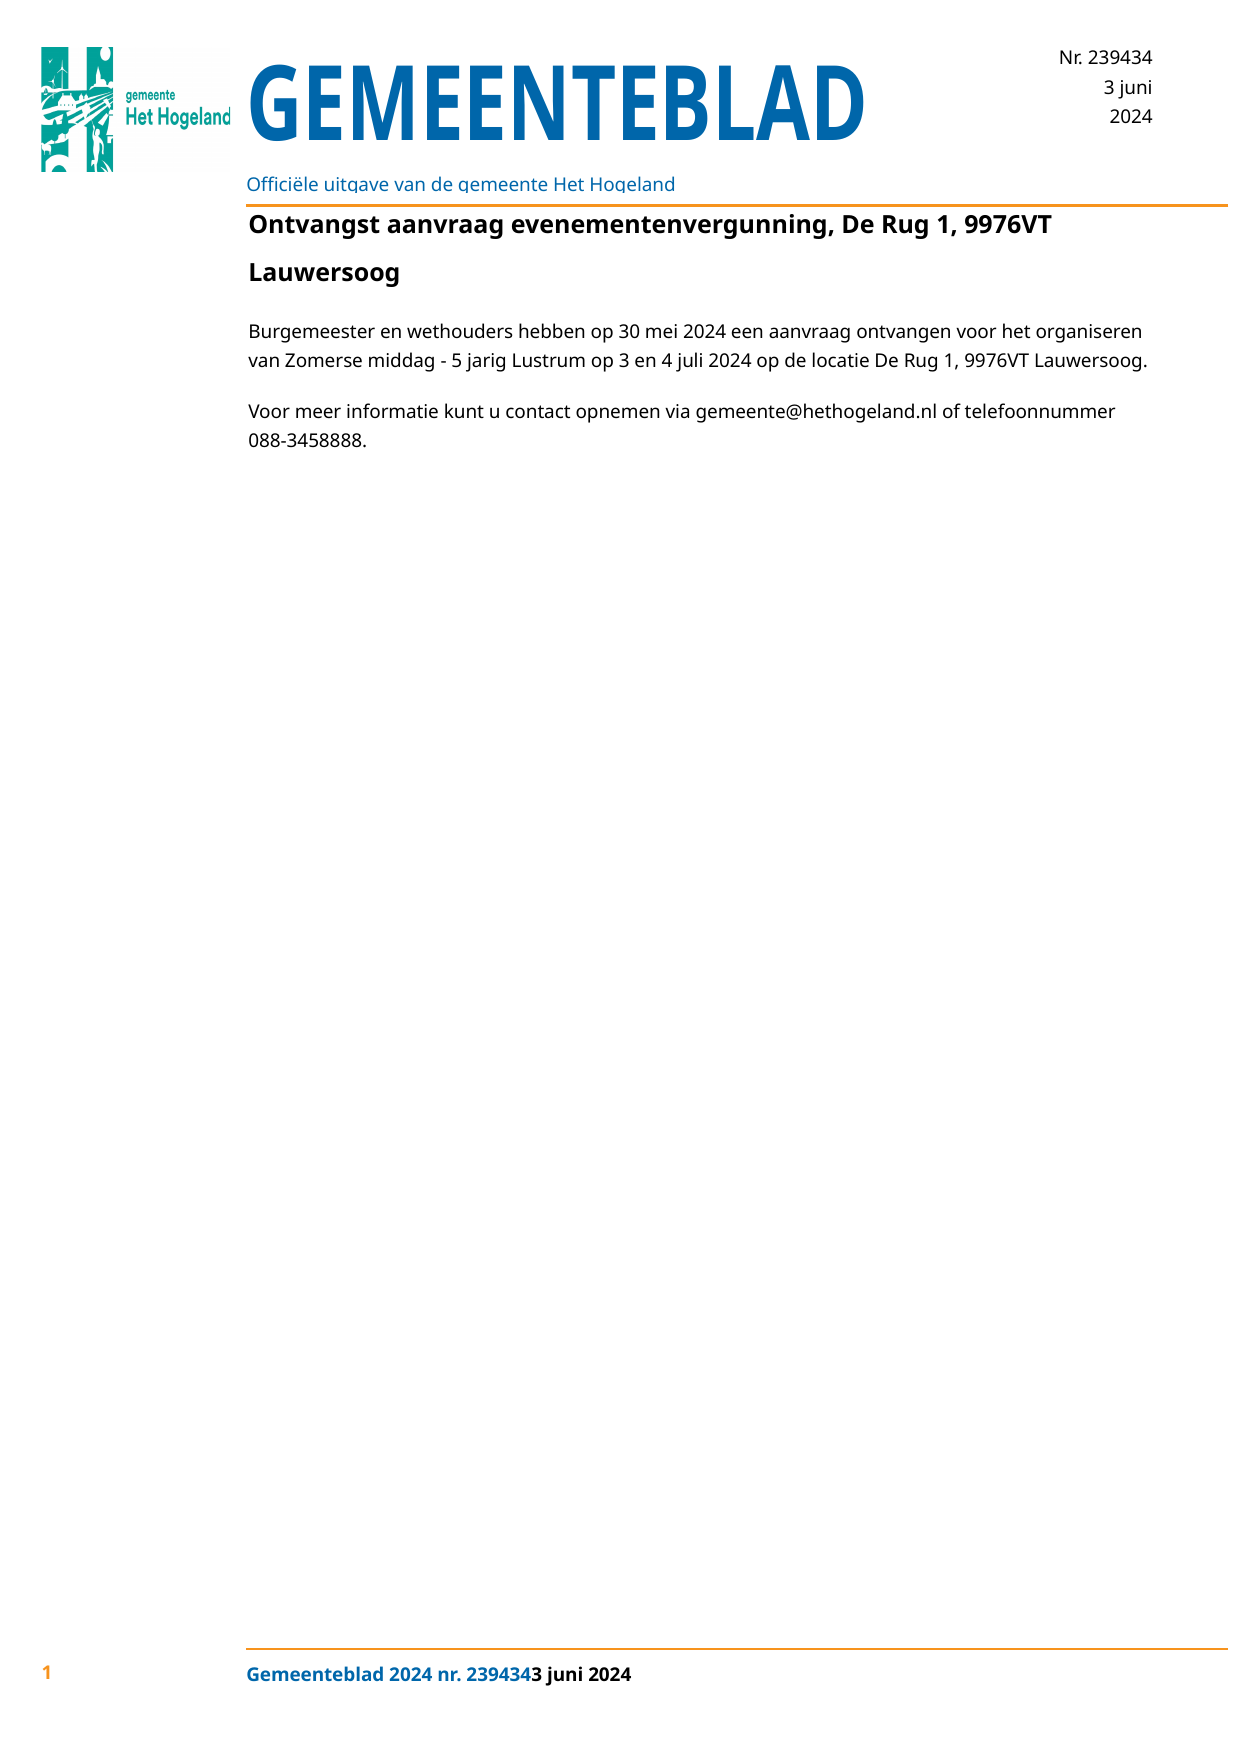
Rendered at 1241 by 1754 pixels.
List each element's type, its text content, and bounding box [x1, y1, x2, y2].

text Ontvangst aanvraag evenementenvergunning, De Rug 1, 9976VT Lauwersoog [248, 207, 1152, 288]
picture [41, 47, 231, 172]
text Burgemeester en wethouders hebben op 30 mei 2024 een aanvraag ontvangen voor het organiseren van Zomerse middag - 5 jarig Lustrum op 3 en 4 juli 2024 op de locatie De Rug 1, 9976VT Lauwersoog. [248, 318, 1152, 373]
text Voor meer informatie kunt u contact opnemen via gemeente@hethogeland.nl of telefoonnummer 088-3458888. [248, 398, 1152, 453]
